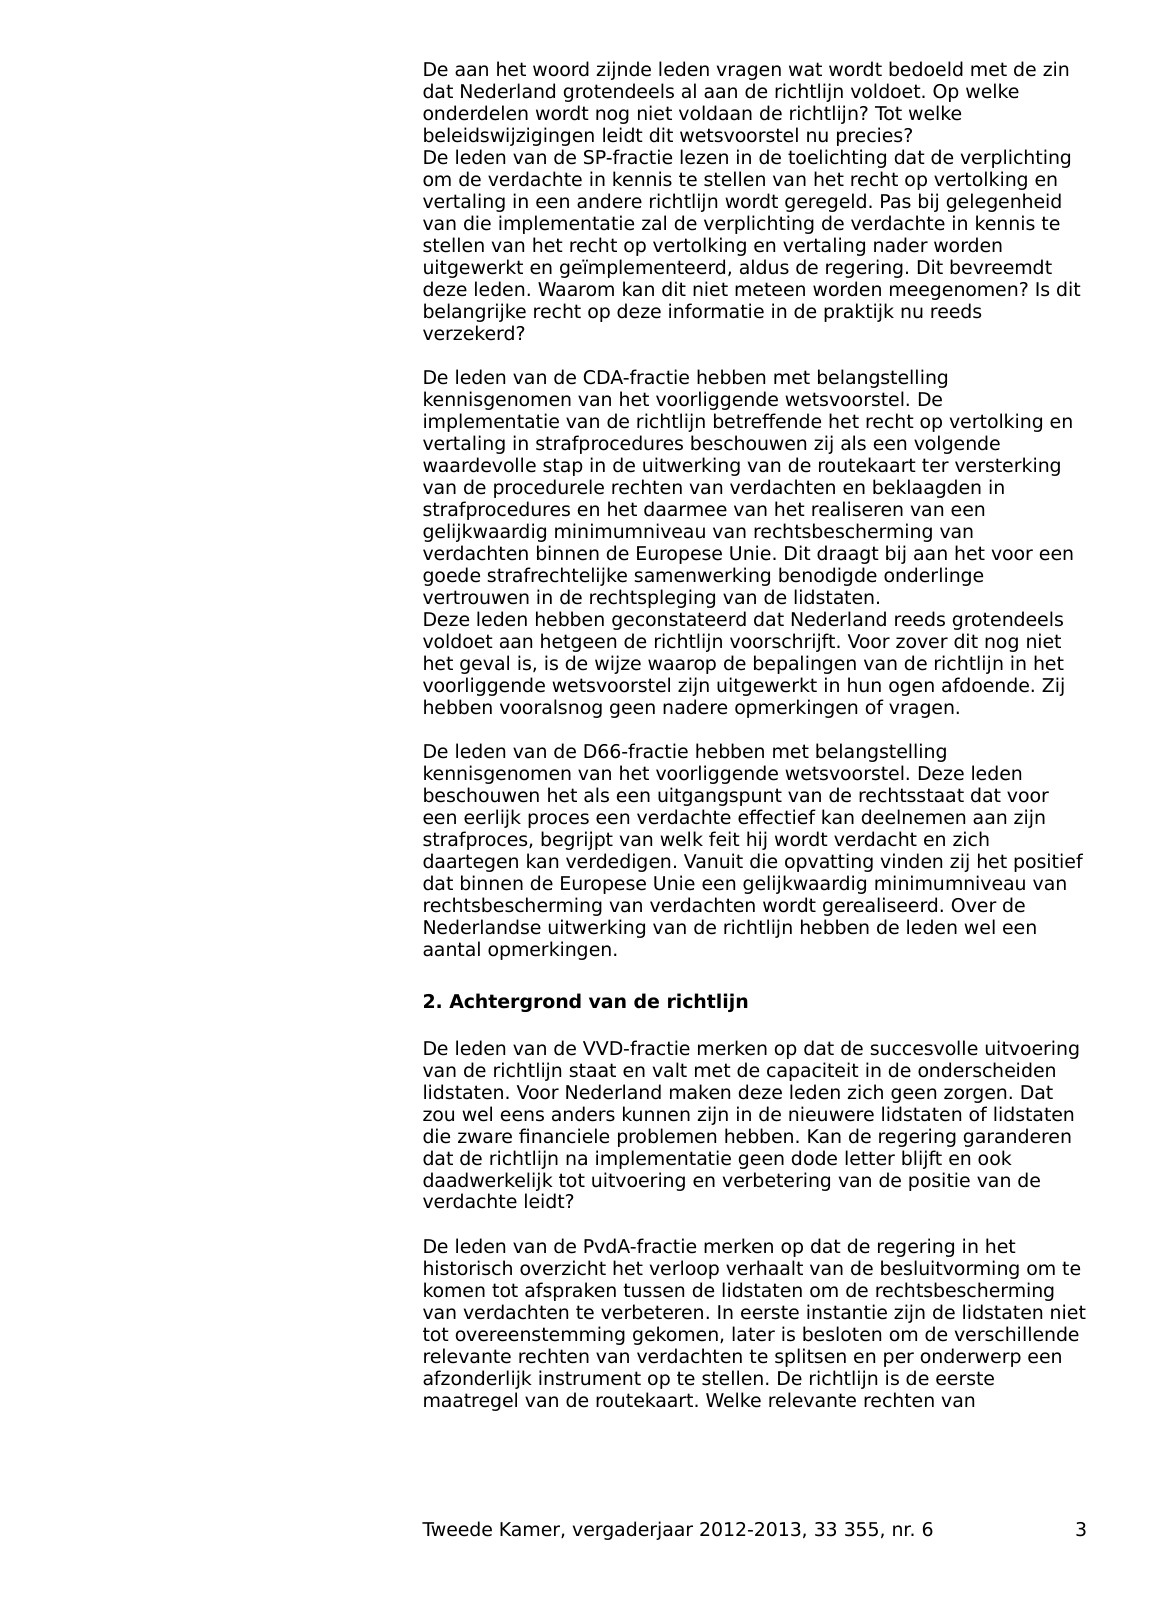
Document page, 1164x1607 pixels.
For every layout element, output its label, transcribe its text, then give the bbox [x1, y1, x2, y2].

text De aan het woord zijnde leden vragen wat wordt bedoeld met de zin dat Nederland grotendeels al aan de richtlijn voldoet. Op welke onderdelen wordt nog niet voldaan de richtlijn? Tot welke beleidswijzigingen leidt dit wetsvoorstel nu precies? [422, 59, 1087, 147]
text De leden van de VVD-fractie merken op dat de succesvolle uitvoering van de richtlijn staat en valt met de capaciteit in de onderscheiden lidstaten. Voor Nederland maken deze leden zich geen zorgen. Dat zou wel eens anders kunnen zijn in de nieuwere lidstaten of lidstaten die zware financiele problemen hebben. Kan de regering garanderen dat de richtlijn na implementatie geen dode letter blijft en ook daadwerkelijk tot uitvoering en verbetering van de positie van de verdachte leidt? [422, 1038, 1087, 1213]
text De leden van de D66-fractie hebben met belangstelling kennisgenomen van het voorliggende wetsvoorstel. Deze leden beschouwen het als een uitgangspunt van de rechtsstaat dat voor een eerlijk proces een verdachte effectief kan deelnemen aan zijn strafproces, begrijpt van welk feit hij wordt verdacht en zich daartegen kan verdedigen. Vanuit die opvatting vinden zij het positief dat binnen de Europese Unie een gelijkwaardig minimumniveau van rechtsbescherming van verdachten wordt gerealiseerd. Over de Nederlandse uitwerking van de richtlijn hebben de leden wel een aantal opmerkingen. [422, 741, 1087, 961]
text De leden van de CDA-fractie hebben met belangstelling kennisgenomen van het voorliggende wetsvoorstel. De implementatie van de richtlijn betreffende het recht op vertolking en vertaling in strafprocedures beschouwen zij als een volgende waardevolle stap in de uitwerking van de routekaart ter versterking van de procedurele rechten van verdachten en beklaagden in strafprocedures en het daarmee van het realiseren van een gelijkwaardig minimumniveau van rechtsbescherming van verdachten binnen de Europese Unie. Dit draagt bij aan het voor een goede strafrechtelijke samenwerking benodigde onderlinge vertrouwen in de rechtspleging van de lidstaten. [422, 367, 1087, 609]
subtitle 2. Achtergrond van de richtlijn [422, 991, 1087, 1013]
text Deze leden hebben geconstateerd dat Nederland reeds grotendeels voldoet aan hetgeen de richtlijn voorschrijft. Voor zover dit nog niet het geval is, is de wijze waarop de bepalingen van de richtlijn in het voorliggende wetsvoorstel zijn uitgewerkt in hun ogen afdoende. Zij hebben vooralsnog geen nadere opmerkingen of vragen. [422, 609, 1087, 719]
text De leden van de SP-fractie lezen in de toelichting dat de verplichting om de verdachte in kennis te stellen van het recht op vertolking en vertaling in een andere richtlijn wordt geregeld. Pas bij gelegenheid van die implementatie zal de verplichting de verdachte in kennis te stellen van het recht op vertolking en vertaling nader worden uitgewerkt en geïmplementeerd, aldus de regering. Dit bevreemdt deze leden. Waarom kan dit niet meteen worden meegenomen? Is dit belangrijke recht op deze informatie in de praktijk nu reeds verzekerd? [422, 147, 1087, 345]
text De leden van de PvdA-fractie merken op dat de regering in het historisch overzicht het verloop verhaalt van de besluitvorming om te komen tot afspraken tussen de lidstaten om de rechtsbescherming van verdachten te verbeteren. In eerste instantie zijn de lidstaten niet tot overeenstemming gekomen, later is besloten om de verschillende relevante rechten van verdachten te splitsen en per onderwerp een afzonderlijk instrument op te stellen. De richtlijn is de eerste maatregel van de routekaart. Welke relevante rechten van [422, 1236, 1087, 1411]
